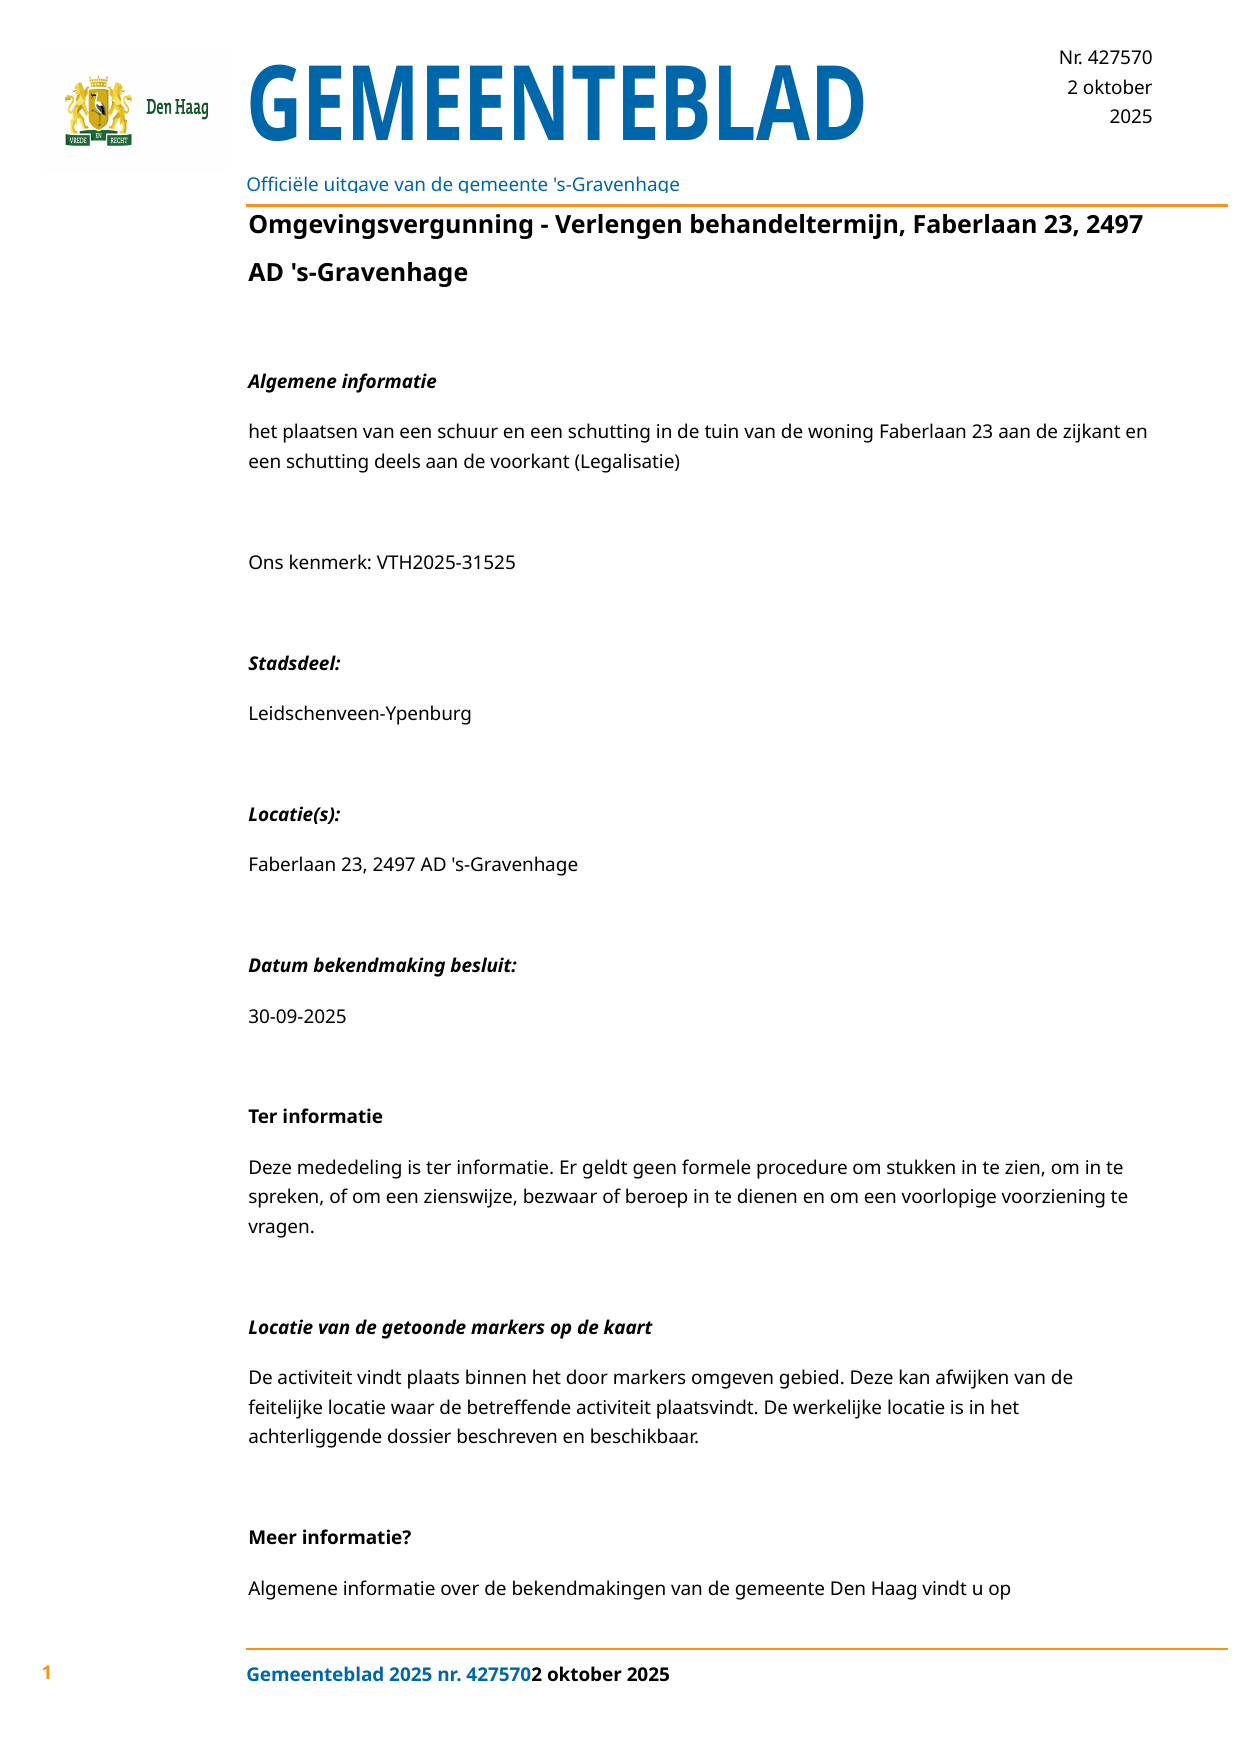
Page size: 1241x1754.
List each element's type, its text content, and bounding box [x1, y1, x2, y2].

text het plaatsen van een schuur en een schutting in de tuin van de woning Faberlaan 23 aan de zijkant en een schutting deels aan de voorkant (Legalisatie) [248, 419, 1152, 474]
text De activiteit vindt plaats binnen het door markers omgeven gebied. Deze kan afwijken van de feitelijke locatie waar de betreffende activiteit plaatsvindt. De werkelijke locatie is in het achterliggende dossier beschreven en beschikbaar. [248, 1364, 1152, 1449]
text Locatie van de getoonde markers op de kaart [248, 1314, 1152, 1340]
text Algemene informatie over de bekendmakingen van de gemeente Den Haag vindt u op [248, 1575, 1152, 1601]
text Leidschenveen-Ypenburg [248, 700, 1152, 726]
text Faberlaan 23, 2497 AD 's-Gravenhage [248, 852, 1152, 877]
text Meer informatie? [248, 1524, 1152, 1550]
text Ter informatie [248, 1104, 1152, 1129]
text Deze mededeling is ter informatie. Er geldt geen formele procedure om stukken in te zien, om in te spreken, of om een zienswijze, bezwaar of beroep in te dienen en om een voorlopige voorziening te vragen. [248, 1154, 1152, 1239]
text Omgevingsvergunning - Verlengen behandeltermijn, Faberlaan 23, 2497 AD 's-Gravenhage [248, 207, 1152, 288]
text Ons kenmerk: VTH2025-31525 [248, 549, 1152, 575]
text Stadsdeel: [248, 650, 1152, 676]
text 30-09-2025 [248, 1003, 1152, 1029]
text Algemene informatie [248, 368, 1152, 394]
picture [41, 47, 231, 172]
text Locatie(s): [248, 801, 1152, 827]
text Datum bekendmaking besluit: [248, 952, 1152, 978]
